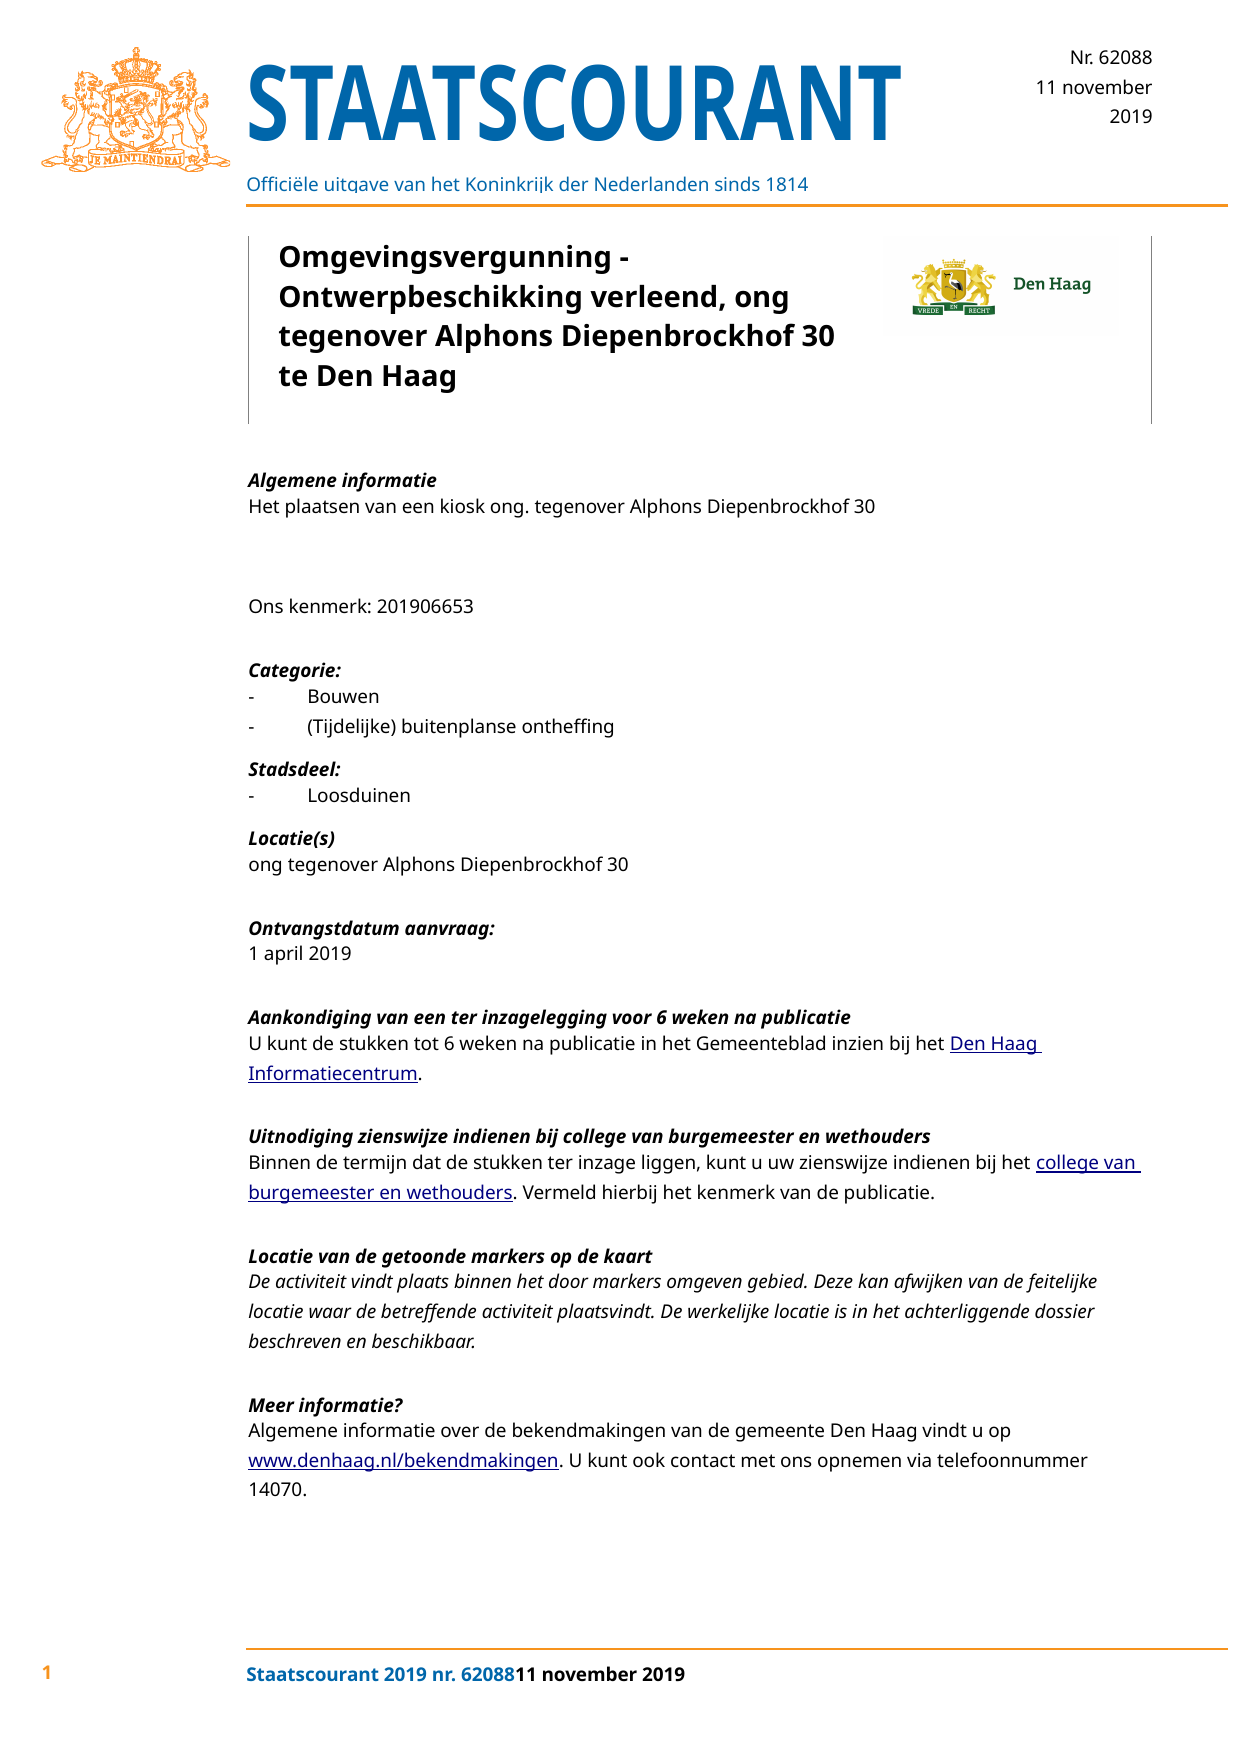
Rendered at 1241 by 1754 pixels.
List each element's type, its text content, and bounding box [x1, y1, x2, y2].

picture [882, 236, 1119, 336]
text Stadsdeel: [248, 756, 1152, 782]
text Meer informatie? [248, 1392, 1152, 1417]
text Locatie van de getoonde markers op de kaart [248, 1243, 1152, 1269]
list (Tijdelijke) buitenplanse ontheffing [248, 713, 1152, 739]
list Bouwen [248, 683, 1152, 709]
text Ons kenmerk: 201906653 [248, 594, 1152, 619]
text U kunt de stukken tot 6 weken na publicatie in het Gemeenteblad inzien bij het Den Haag Informatiecentrum. [248, 1030, 1152, 1085]
text Algemene informatie [248, 467, 1152, 493]
text ong tegenover Alphons Diepenbrockhof 30 [248, 851, 1152, 876]
text Het plaatsen van een kiosk ong. tegenover Alphons Diepenbrockhof 30 [248, 493, 1152, 519]
text 1 april 2019 [248, 940, 1152, 966]
text Binnen de termijn dat de stukken ter inzage liggen, kunt u uw zienswijze indienen bij het college van burgemeester en wethouders. Vermeld hierbij het kenmerk van de publicatie. [248, 1149, 1152, 1205]
table_header Omgevingsvergunning - Ontwerpbeschikking verleend, ong tegenover Alphons Diepenbrockhof 30 te Den Haag [249, 236, 850, 424]
text Ontvangstdatum aanvraag: [248, 915, 1152, 940]
text Aankondiging van een ter inzagelegging voor 6 weken na publicatie [248, 1004, 1152, 1030]
list Loosduinen [248, 782, 1152, 808]
text Algemene informatie over de bekendmakingen van de gemeente Den Haag vindt u op www.denhaag.nl/bekendmakingen. U kunt ook contact met ons opnemen via telefoonnummer 14070. [248, 1417, 1152, 1502]
text Locatie(s) [248, 825, 1152, 851]
text Categorie: [248, 658, 1152, 683]
text Uitnodiging zienswijze indienen bij college van burgemeester en wethouders [248, 1124, 1152, 1149]
picture [41, 47, 231, 172]
text De activiteit vindt plaats binnen het door markers omgeven gebied. Deze kan afwijken van de feitelijke locatie waar de betreffende activiteit plaatsvindt. De werkelijke locatie is in het achterliggende dossier beschreven en beschikbaar. [248, 1269, 1152, 1353]
table_header [850, 236, 1151, 424]
